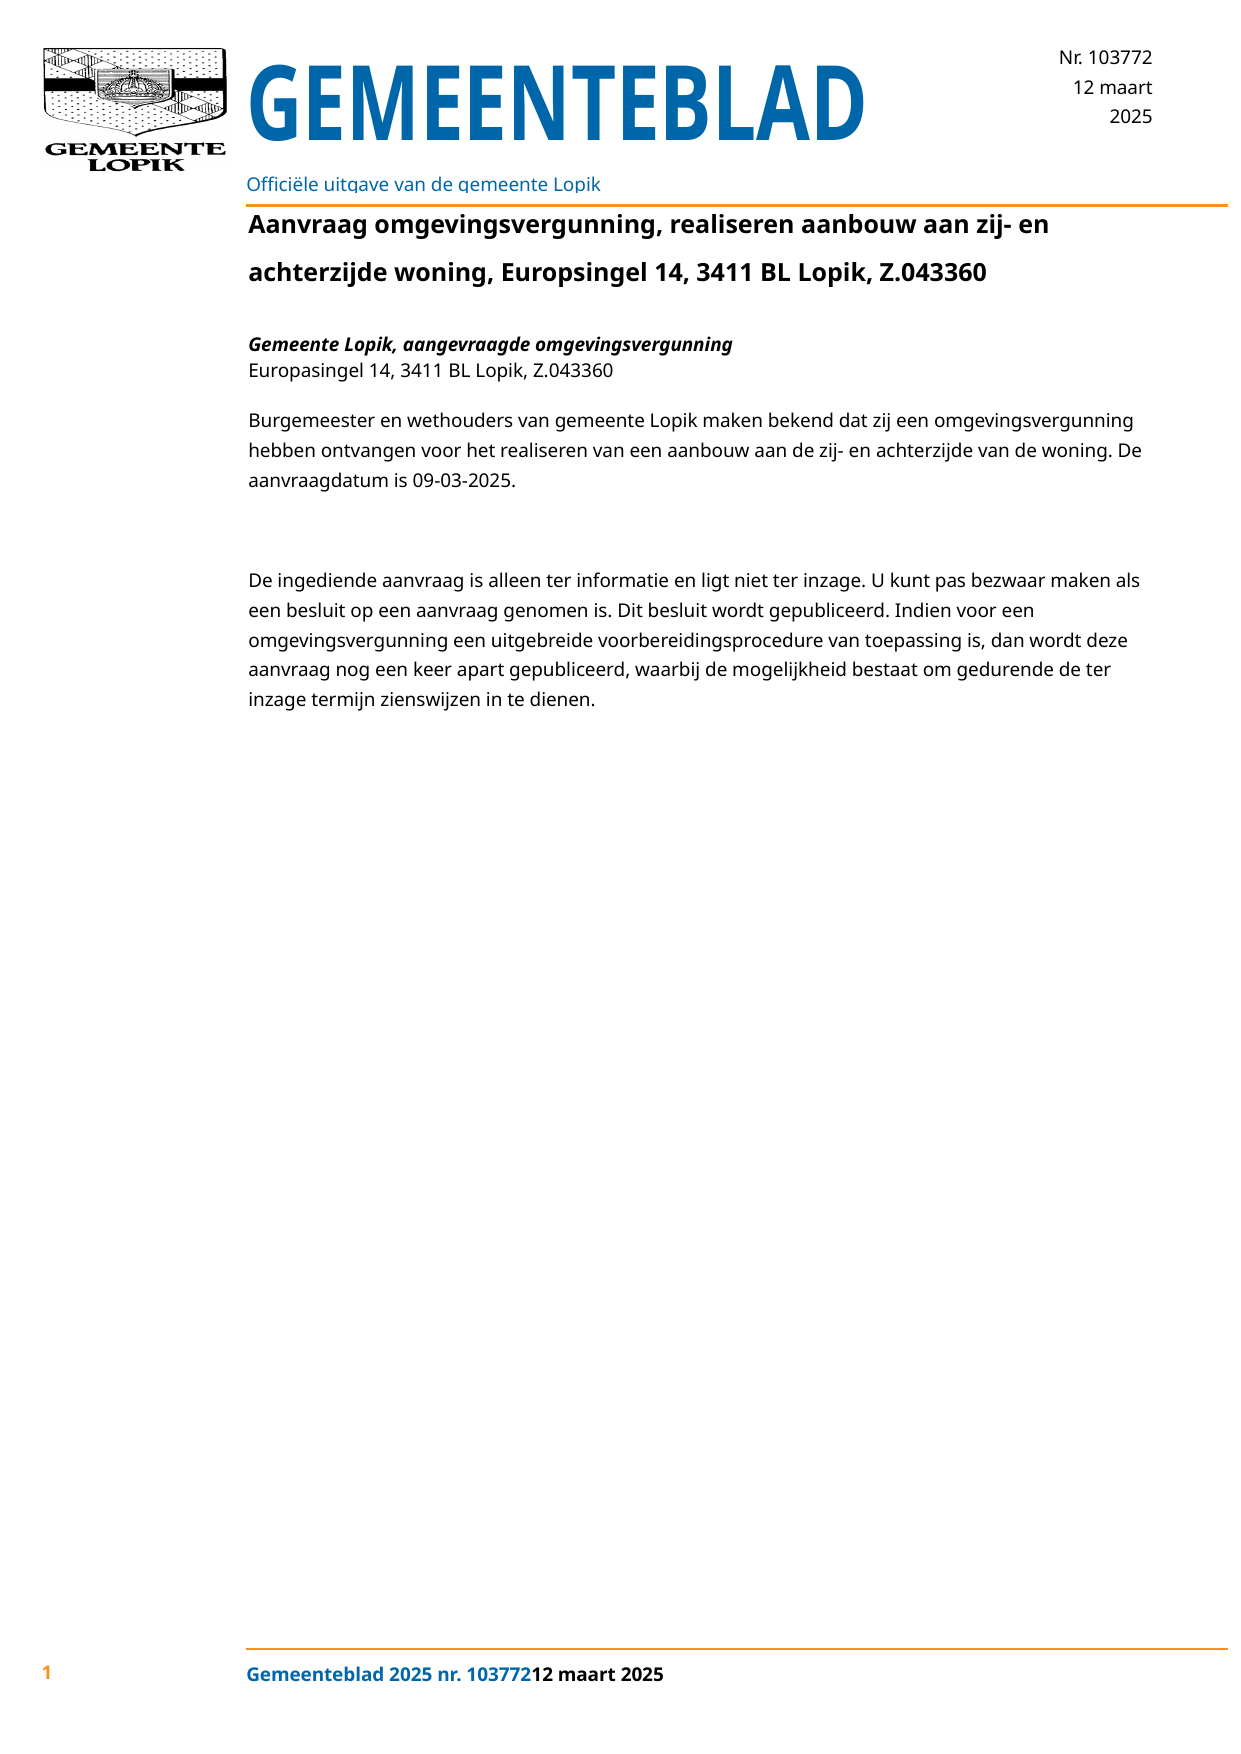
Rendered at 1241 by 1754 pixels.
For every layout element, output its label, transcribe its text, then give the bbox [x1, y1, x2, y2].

text Gemeente Lopik, aangevraagde omgevingsvergunning [248, 331, 1152, 357]
text Aanvraag omgevingsvergunning, realiseren aanbouw aan zij- en achterzijde woning, Europsingel 14, 3411 BL Lopik, Z.043360 [248, 207, 1152, 288]
text Burgemeester en wethouders van gemeente Lopik maken bekend dat zij een omgevingsvergunning hebben ontvangen voor het realiseren van een aanbouw aan de zij- en achterzijde van de woning. De aanvraagdatum is 09-03-2025. [248, 408, 1152, 492]
picture [41, 47, 231, 172]
text Europasingel 14, 3411 BL Lopik, Z.043360 [248, 357, 1152, 383]
text De ingediende aanvraag is alleen ter informatie en ligt niet ter inzage. U kunt pas bezwaar maken als een besluit op een aanvraag genomen is. Dit besluit wordt gepubliceerd. Indien voor een omgevingsvergunning een uitgebreide voorbereidingsprocedure van toepassing is, dan wordt deze aanvraag nog een keer apart gepubliceerd, waarbij de mogelijkheid bestaat om gedurende de ter inzage termijn zienswijzen in te dienen. [248, 568, 1152, 712]
